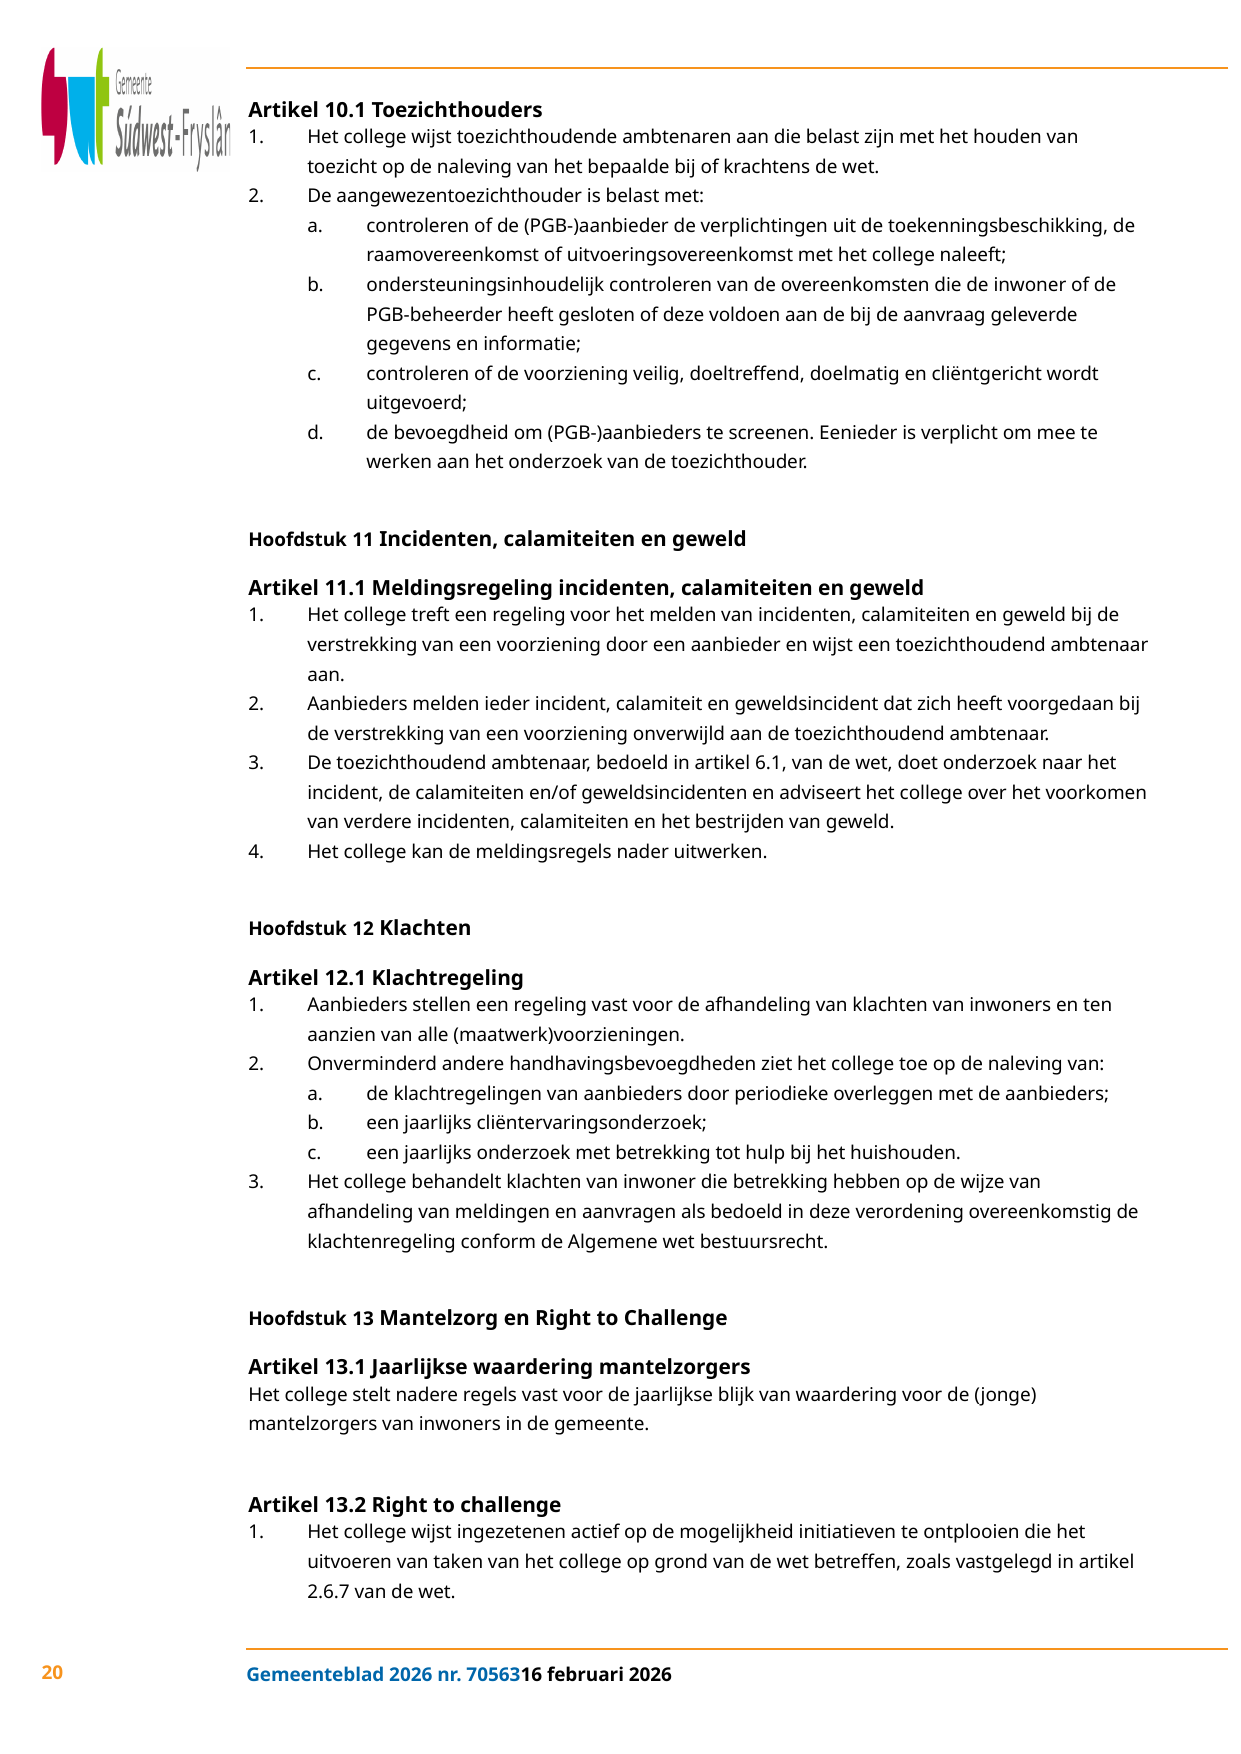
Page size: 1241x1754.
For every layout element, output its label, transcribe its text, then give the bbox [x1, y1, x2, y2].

list Aanbieders melden ieder incident, calamiteit en geweldsincident dat zich heeft voorgedaan bij de verstrekking van een voorziening onverwijld aan de toezichthoudend ambtenaar. [248, 690, 1152, 746]
list een jaarlijks onderzoek met betrekking tot hulp bij het huishouden. [307, 1139, 1152, 1165]
text Artikel 11.1 Meldingsregeling incidenten, calamiteiten en geweld [248, 573, 1152, 602]
list Het college wijst ingezetenen actief op de mogelijkheid initiatieven te ontplooien die het uitvoeren van taken van het college op grond van de wet betreffen, zoals vastgelegd in artikel 2.6.7 van de wet. [248, 1519, 1152, 1604]
text Hoofdstuk 13 Mantelzorg en Right to Challenge [248, 1303, 1152, 1331]
list een jaarlijks cliëntervaringsonderzoek; [307, 1109, 1152, 1135]
list controleren of de voorziening veilig, doeltreffend, doelmatig en cliëntgericht wordt uitgevoerd; [307, 360, 1152, 415]
text Hoofdstuk 11 Incidenten, calamiteiten en geweld [248, 524, 1152, 552]
list Onverminderd andere handhavingsbevoegdheden ziet het college toe op de naleving van: [248, 1050, 1152, 1076]
text Artikel 10.1 Toezichthouders [248, 95, 1152, 123]
list Het college treft een regeling voor het melden van incidenten, calamiteiten en geweld bij de verstrekking van een voorziening door een aanbieder en wijst een toezichthoudend ambtenaar aan. [248, 602, 1152, 686]
picture [41, 47, 231, 172]
list de klachtregelingen van aanbieders door periodieke overleggen met de aanbieders; [307, 1080, 1152, 1106]
list Aanbieders stellen een regeling vast voor de afhandeling van klachten van inwoners en ten aanzien van alle (maatwerk)voorzieningen. [248, 991, 1152, 1046]
list controleren of de (PGB-)aanbieder de verplichtingen uit de toekenningsbeschikking, de raamovereenkomst of uitvoeringsovereenkomst met het college naleeft; [307, 212, 1152, 267]
list Het college behandelt klachten van inwoner die betrekking hebben op de wijze van afhandeling van meldingen en aanvragen als bedoeld in deze verordening overeenkomstig de klachtenregeling conform de Algemene wet bestuursrecht. [248, 1169, 1152, 1253]
text Artikel 12.1 Klachtregeling [248, 963, 1152, 991]
list ondersteuningsinhoudelijk controleren van de overeenkomsten die de inwoner of de PGB-beheerder heeft gesloten of deze voldoen aan de bij de aanvraag geleverde gegevens en informatie; [307, 271, 1152, 356]
list Het college wijst toezichthoudende ambtenaren aan die belast zijn met het houden van toezicht op de naleving van het bepaalde bij of krachtens de wet. [248, 123, 1152, 178]
list de bevoegdheid om (PGB-)aanbieders te screenen. Eenieder is verplicht om mee te werken aan het onderzoek van de toezichthouder. [307, 419, 1152, 474]
list De aangewezentoezichthouder is belast met: [248, 182, 1152, 208]
text Artikel 13.2 Right to challenge [248, 1490, 1152, 1519]
text Het college stelt nadere regels vast voor de jaarlijkse blijk van waardering voor de (jonge) mantelzorgers van inwoners in de gemeente. [248, 1381, 1152, 1436]
list De toezichthoudend ambtenaar, bedoeld in artikel 6.1, van de wet, doet onderzoek naar het incident, de calamiteiten en/of geweldsincidenten en adviseert het college over het voorkomen van verdere incidenten, calamiteiten en het bestrijden van geweld. [248, 749, 1152, 834]
list Het college kan de meldingsregels nader uitwerken. [248, 838, 1152, 864]
text Artikel 13.1 Jaarlijkse waardering mantelzorgers [248, 1352, 1152, 1381]
text Hoofdstuk 12 Klachten [248, 913, 1152, 942]
